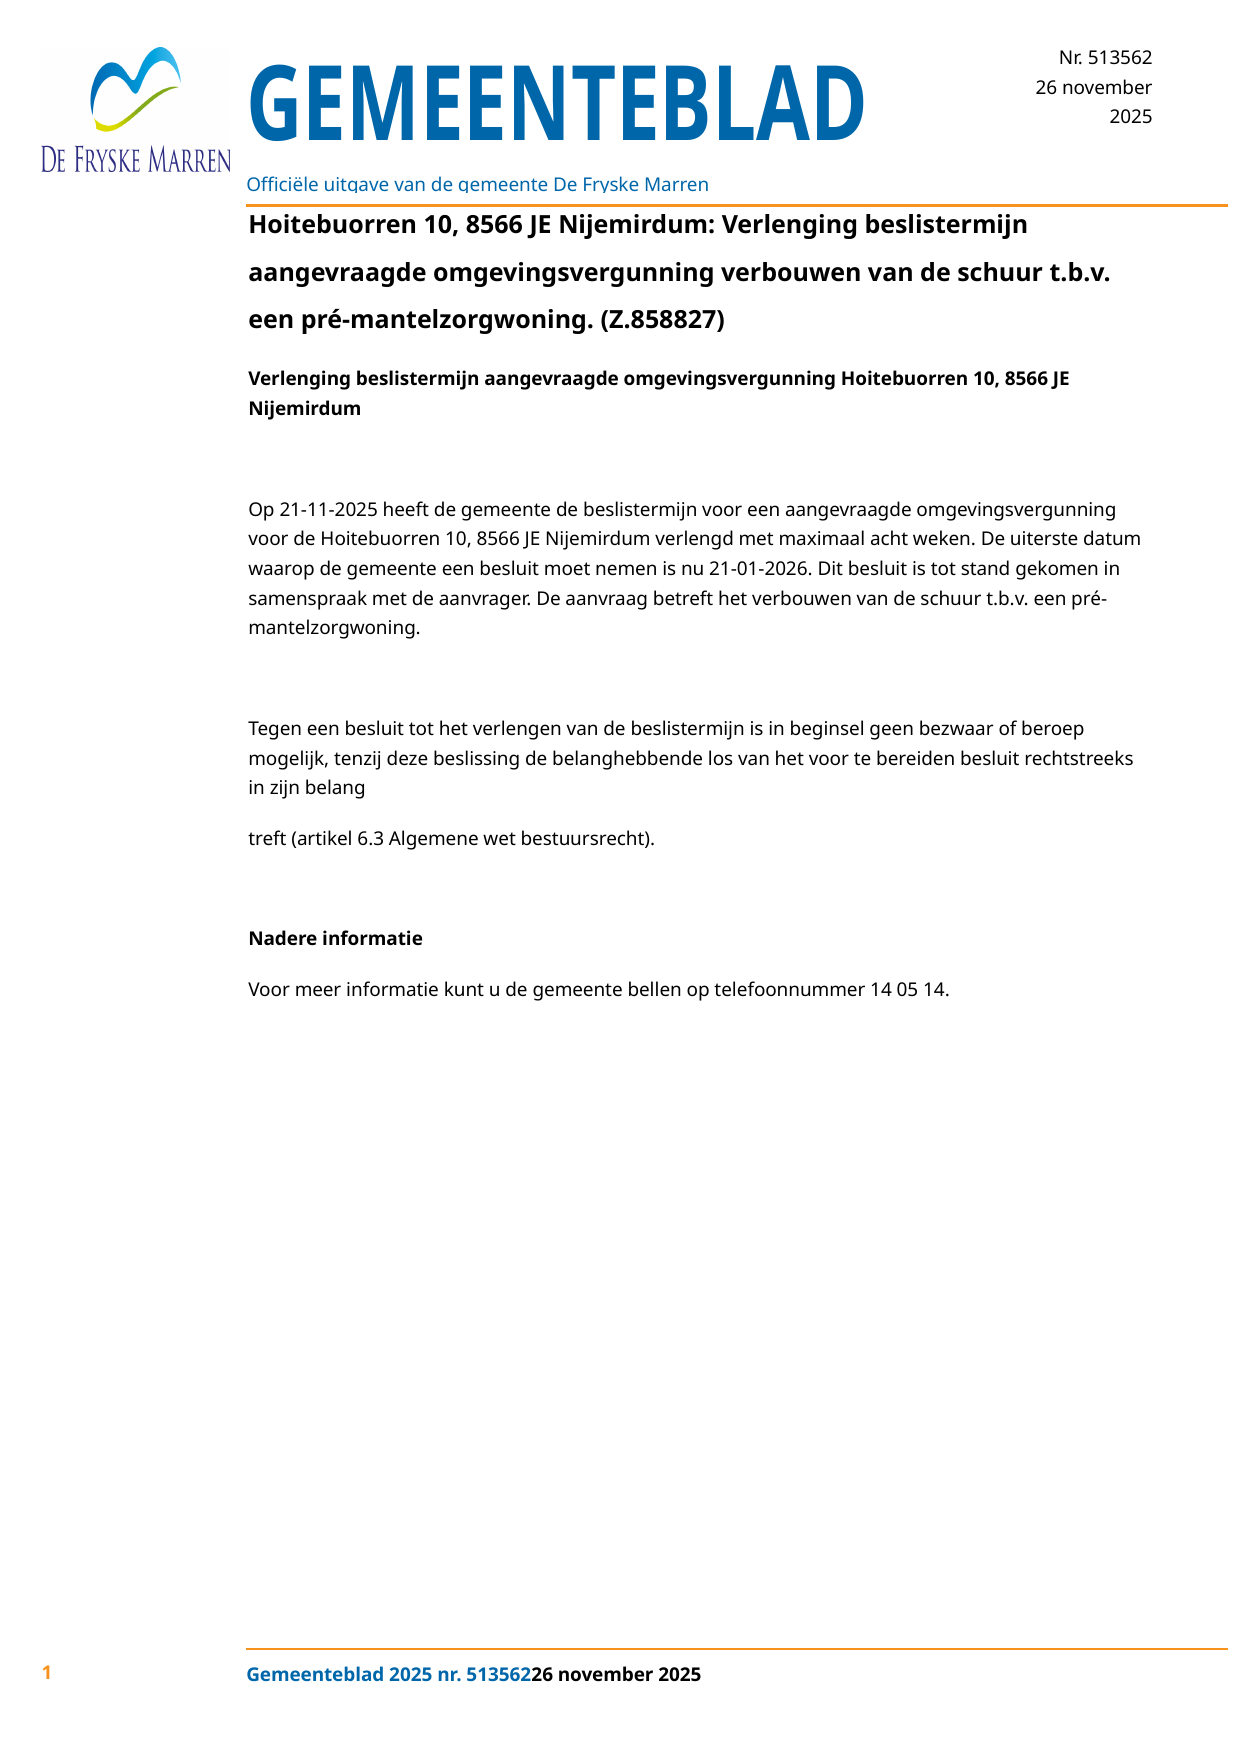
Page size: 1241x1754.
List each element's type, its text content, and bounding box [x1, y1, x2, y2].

text Verlenging beslistermijn aangevraagde omgevingsvergunning Hoitebuorren 10, 8566 JE Nijemirdum [248, 366, 1152, 421]
text Op 21-11-2025 heeft de gemeente de beslistermijn voor een aangevraagde omgevingsvergunning voor de Hoitebuorren 10, 8566 JE Nijemirdum verlengd met maximaal acht weken. De uiterste datum waarop de gemeente een besluit moet nemen is nu 21-01-2026. Dit besluit is tot stand gekomen in samenspraak met de aanvrager. De aanvraag betreft het verbouwen van de schuur t.b.v. een pré-mantelzorgwoning. [248, 496, 1152, 640]
text Hoitebuorren 10, 8566 JE Nijemirdum: Verlenging beslistermijn aangevraagde omgevingsvergunning verbouwen van de schuur t.b.v. een pré-mantelzorgwoning. (Z.858827) [248, 207, 1152, 336]
picture [41, 47, 231, 172]
text Nadere informatie [248, 926, 1152, 951]
text Voor meer informatie kunt u de gemeente bellen op telefoonnummer 14 05 14. [248, 976, 1152, 1002]
text treft (artikel 6.3 Algemene wet bestuursrecht). [248, 825, 1152, 850]
text Tegen een besluit tot het verlengen van de beslistermijn is in beginsel geen bezwaar of beroep mogelijk, tenzij deze beslissing de belanghebbende los van het voor te bereiden besluit rechtstreeks in zijn belang [248, 715, 1152, 800]
